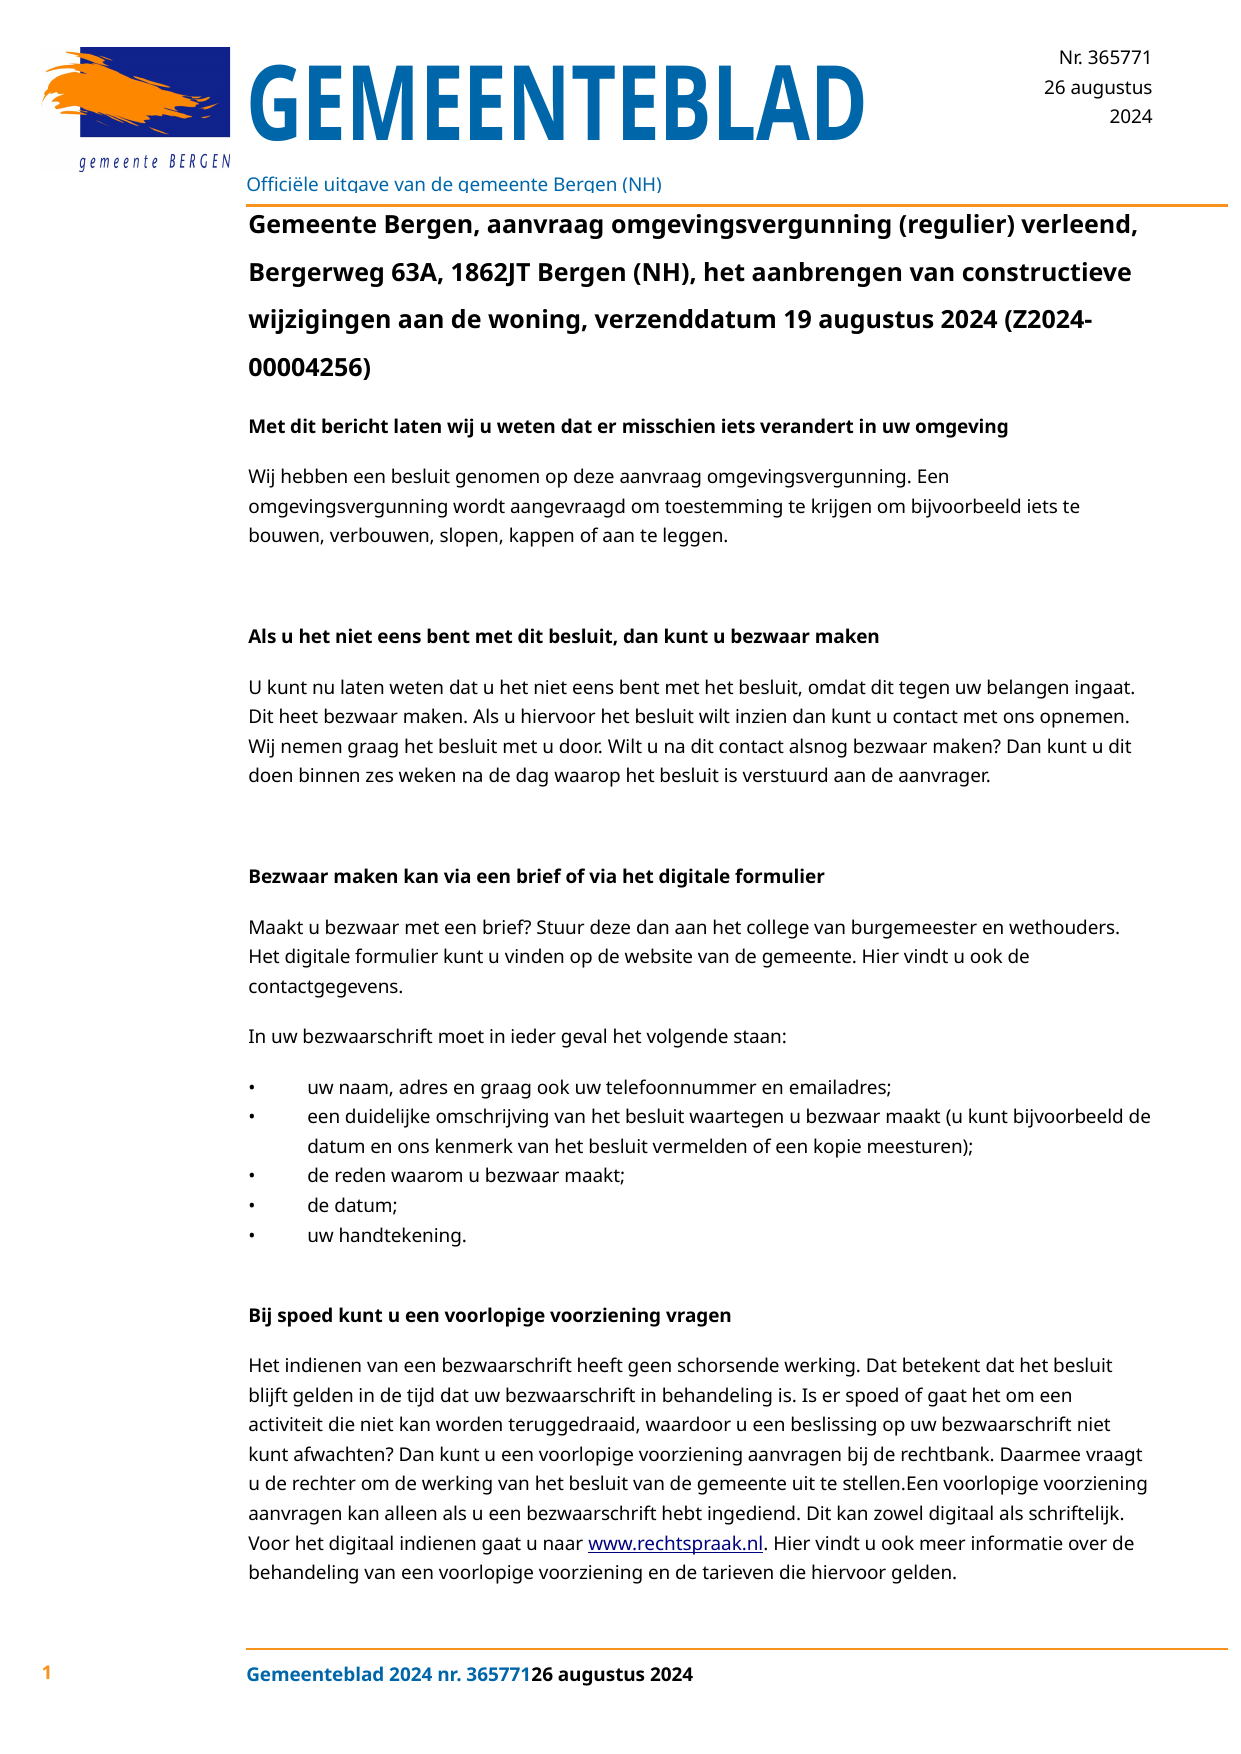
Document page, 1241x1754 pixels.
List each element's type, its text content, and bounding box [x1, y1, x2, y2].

text U kunt nu laten weten dat u het niet eens bent met het besluit, omdat dit tegen uw belangen ingaat. Dit heet bezwaar maken. Als u hiervoor het besluit wilt inzien dan kunt u contact met ons opnemen. Wij nemen graag het besluit met u door. Wilt u na dit contact alsnog bezwaar maken? Dan kunt u dit doen binnen zes weken na de dag waarop het besluit is verstuurd aan de aanvrager. [248, 674, 1152, 788]
text Als u het niet eens bent met dit besluit, dan kunt u bezwaar maken [248, 623, 1152, 649]
text Bezwaar maken kan via een brief of via het digitale formulier [248, 863, 1152, 889]
text Het indienen van een bezwaarschrift heeft geen schorsende werking. Dat betekent dat het besluit blijft gelden in de tijd dat uw bezwaarschrift in behandeling is. Is er spoed of gaat het om een activiteit die niet kan worden teruggedraaid, waardoor u een beslissing op uw bezwaarschrift niet kunt afwachten? Dan kunt u een voorlopige voorziening aanvragen bij de rechtbank. Daarmee vraagt u de rechter om de werking van het besluit van de gemeente uit te stellen.Een voorlopige voorziening aanvragen kan alleen als u een bezwaarschrift hebt ingediend. Dit kan zowel digitaal als schriftelijk. Voor het digitaal indienen gaat u naar www.rechtspraak.nl. Hier vindt u ook meer informatie over de behandeling van een voorlopige voorziening en de tarieven die hiervoor gelden. [248, 1352, 1152, 1585]
list de datum; [248, 1192, 1152, 1218]
text Wij hebben een besluit genomen op deze aanvraag omgevingsvergunning. Een omgevingsvergunning wordt aangevraagd om toestemming te krijgen om bijvoorbeeld iets te bouwen, verbouwen, slopen, kappen of aan te leggen. [248, 463, 1152, 548]
text Gemeente Bergen, aanvraag omgevingsvergunning (regulier) verleend, Bergerweg 63A, 1862JT Bergen (NH), het aanbrengen van constructieve wijzigingen aan de woning, verzenddatum 19 augustus 2024 (Z2024-00004256) [248, 207, 1152, 384]
list een duidelijke omschrijving van het besluit waartegen u bezwaar maakt (u kunt bijvoorbeeld de datum en ons kenmerk van het besluit vermelden of een kopie meesturen); [248, 1103, 1152, 1159]
text Maakt u bezwaar met een brief? Stuur deze dan aan het college van burgemeester en wethouders. Het digitale formulier kunt u vinden op de website van de gemeente. Hier vindt u ook de contactgegevens. [248, 914, 1152, 999]
text Bij spoed kunt u een voorlopige voorziening vragen [248, 1302, 1152, 1328]
text In uw bezwaarschrift moet in ieder geval het volgende staan: [248, 1023, 1152, 1049]
list uw naam, adres en graag ook uw telefoonnummer en emailadres; [248, 1074, 1152, 1100]
picture [41, 47, 231, 172]
text Met dit bericht laten wij u weten dat er misschien iets verandert in uw omgeving [248, 413, 1152, 439]
list de reden waarom u bezwaar maakt; [248, 1163, 1152, 1188]
list uw handtekening. [248, 1222, 1152, 1248]
